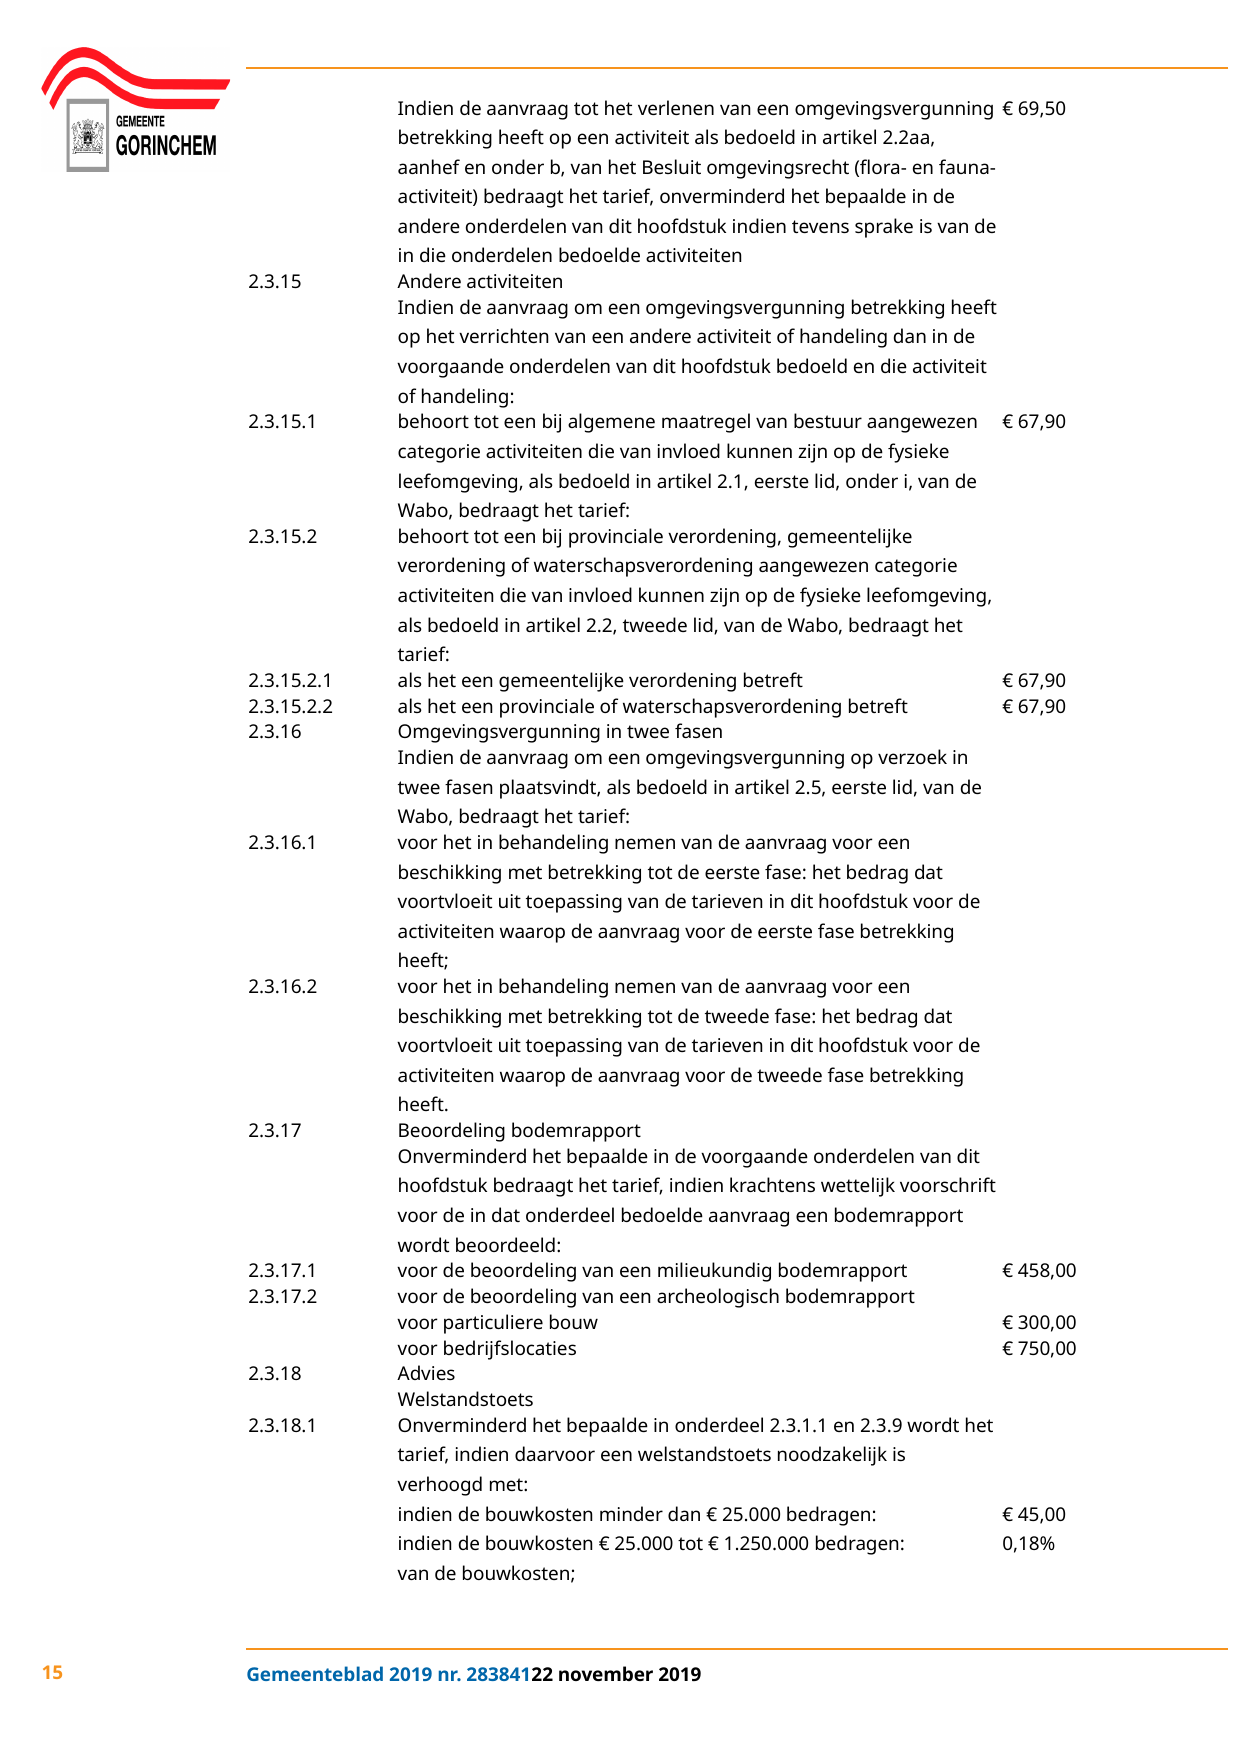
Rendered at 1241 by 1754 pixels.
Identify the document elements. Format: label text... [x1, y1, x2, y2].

table_cell Indien de aanvraag om een omgevingsvergunning betrekking heeft op het verrichten van een andere activiteit of handeling dan in de voorgaande onderdelen van dit hoofdstuk bedoeld en die activiteit of handeling: [398, 294, 1002, 409]
table_cell [1002, 1283, 1152, 1309]
table_cell als het een gemeentelijke verordening betreft [398, 667, 1002, 693]
table_cell € 69,50 [1002, 95, 1152, 268]
table_cell voor particuliere bouw [398, 1309, 1002, 1335]
table_cell [1002, 1118, 1152, 1143]
table_cell € 300,00 [1002, 1309, 1152, 1335]
table_cell 2.3.16.1 [248, 829, 397, 973]
table_cell Onverminderd het bepaalde in de voorgaande onderdelen van dit hoofdstuk bedraagt het tarief, indien krachtens wettelijk voorschrift voor de in dat onderdeel bedoelde aanvraag een bodemrapport wordt beoordeeld: [398, 1143, 1002, 1258]
table_cell Onverminderd het bepaalde in onderdeel 2.3.1.1 en 2.3.9 wordt het tarief, indien daarvoor een welstandstoets noodzakelijk is verhoogd met: indien de bouwkosten minder dan € 25.000 bedragen: indien de bouwkosten € 25.000 tot € 1.250.000 bedragen: van de bouwkosten; [398, 1412, 1002, 1586]
table_cell 2.3.15 [248, 269, 397, 294]
table_cell 2.3.15.2.1 [248, 667, 397, 693]
table_cell [1002, 719, 1152, 744]
table_cell 2.3.17 [248, 1118, 397, 1143]
table_cell € 67,90 [1002, 667, 1152, 693]
table_cell Advies [398, 1361, 1002, 1386]
table_cell 2.3.16 [248, 719, 397, 744]
table_cell Andere activiteiten [398, 269, 1002, 294]
table_cell voor de beoordeling van een archeologisch bodemrapport [398, 1283, 1002, 1309]
table_cell als het een provinciale of waterschapsverordening betreft [398, 693, 1002, 719]
table_cell [248, 294, 397, 409]
table_cell € 458,00 [1002, 1258, 1152, 1283]
table_cell € 45,00 0,18% [1002, 1412, 1152, 1586]
table_cell € 67,90 [1002, 693, 1152, 719]
table_cell [248, 1143, 397, 1258]
table_cell [248, 1386, 397, 1412]
table_cell € 67,90 [1002, 409, 1152, 523]
table_cell [1002, 269, 1152, 294]
table_cell 2.3.15.1 [248, 409, 397, 523]
table_cell [1002, 1386, 1152, 1412]
picture [41, 47, 231, 172]
table_cell [1002, 829, 1152, 973]
table_cell Welstandstoets [398, 1386, 1002, 1412]
table_cell [1002, 294, 1152, 409]
table_cell [1002, 523, 1152, 667]
table_cell [248, 1309, 397, 1335]
table_cell Indien de aanvraag om een omgevingsvergunning op verzoek in twee fasen plaatsvindt, als bedoeld in artikel 2.5, eerste lid, van de Wabo, bedraagt het tarief: [398, 744, 1002, 829]
table_cell 2.3.18 [248, 1361, 397, 1386]
table_cell 2.3.18.1 [248, 1412, 397, 1586]
table_cell voor de beoordeling van een milieukundig bodemrapport [398, 1258, 1002, 1283]
table_cell 2.3.17.2 [248, 1283, 397, 1309]
table_cell behoort tot een bij algemene maatregel van bestuur aangewezen categorie activiteiten die van invloed kunnen zijn op de fysieke leefomgeving, als bedoeld in artikel 2.1, eerste lid, onder i, van de Wabo, bedraagt het tarief: [398, 409, 1002, 523]
table_cell 2.3.15.2.2 [248, 693, 397, 719]
table_cell [1002, 1361, 1152, 1386]
table_cell [248, 744, 397, 829]
table_cell 2.3.16.2 [248, 973, 397, 1117]
table_cell Beoordeling bodemrapport [398, 1118, 1002, 1143]
table_cell [248, 95, 397, 268]
table_cell voor bedrijfslocaties [398, 1335, 1002, 1361]
table_cell [1002, 973, 1152, 1117]
table_cell voor het in behandeling nemen van de aanvraag voor een beschikking met betrekking tot de eerste fase: het bedrag dat voortvloeit uit toepassing van de tarieven in dit hoofdstuk voor de activiteiten waarop de aanvraag voor de eerste fase betrekking heeft; [398, 829, 1002, 973]
table_cell € 750,00 [1002, 1335, 1152, 1361]
table_cell [1002, 744, 1152, 829]
table_cell [1002, 1143, 1152, 1258]
table_cell voor het in behandeling nemen van de aanvraag voor een beschikking met betrekking tot de tweede fase: het bedrag dat voortvloeit uit toepassing van de tarieven in dit hoofdstuk voor de activiteiten waarop de aanvraag voor de tweede fase betrekking heeft. [398, 973, 1002, 1117]
table_cell 2.3.17.1 [248, 1258, 397, 1283]
table_cell Omgevingsvergunning in twee fasen [398, 719, 1002, 744]
table_cell 2.3.15.2 [248, 523, 397, 667]
table_cell behoort tot een bij provinciale verordening, gemeentelijke verordening of waterschapsverordening aangewezen categorie activiteiten die van invloed kunnen zijn op de fysieke leefomgeving, als bedoeld in artikel 2.2, tweede lid, van de Wabo, bedraagt het tarief: [398, 523, 1002, 667]
table_cell Indien de aanvraag tot het verlenen van een omgevingsvergunning betrekking heeft op een activiteit als bedoeld in artikel 2.2aa, aanhef en onder b, van het Besluit omgevingsrecht (flora- en fauna-activiteit) bedraagt het tarief, onverminderd het bepaalde in de andere onderdelen van dit hoofdstuk indien tevens sprake is van de in die onderdelen bedoelde activiteiten [398, 95, 1002, 268]
table_cell [248, 1335, 397, 1361]
